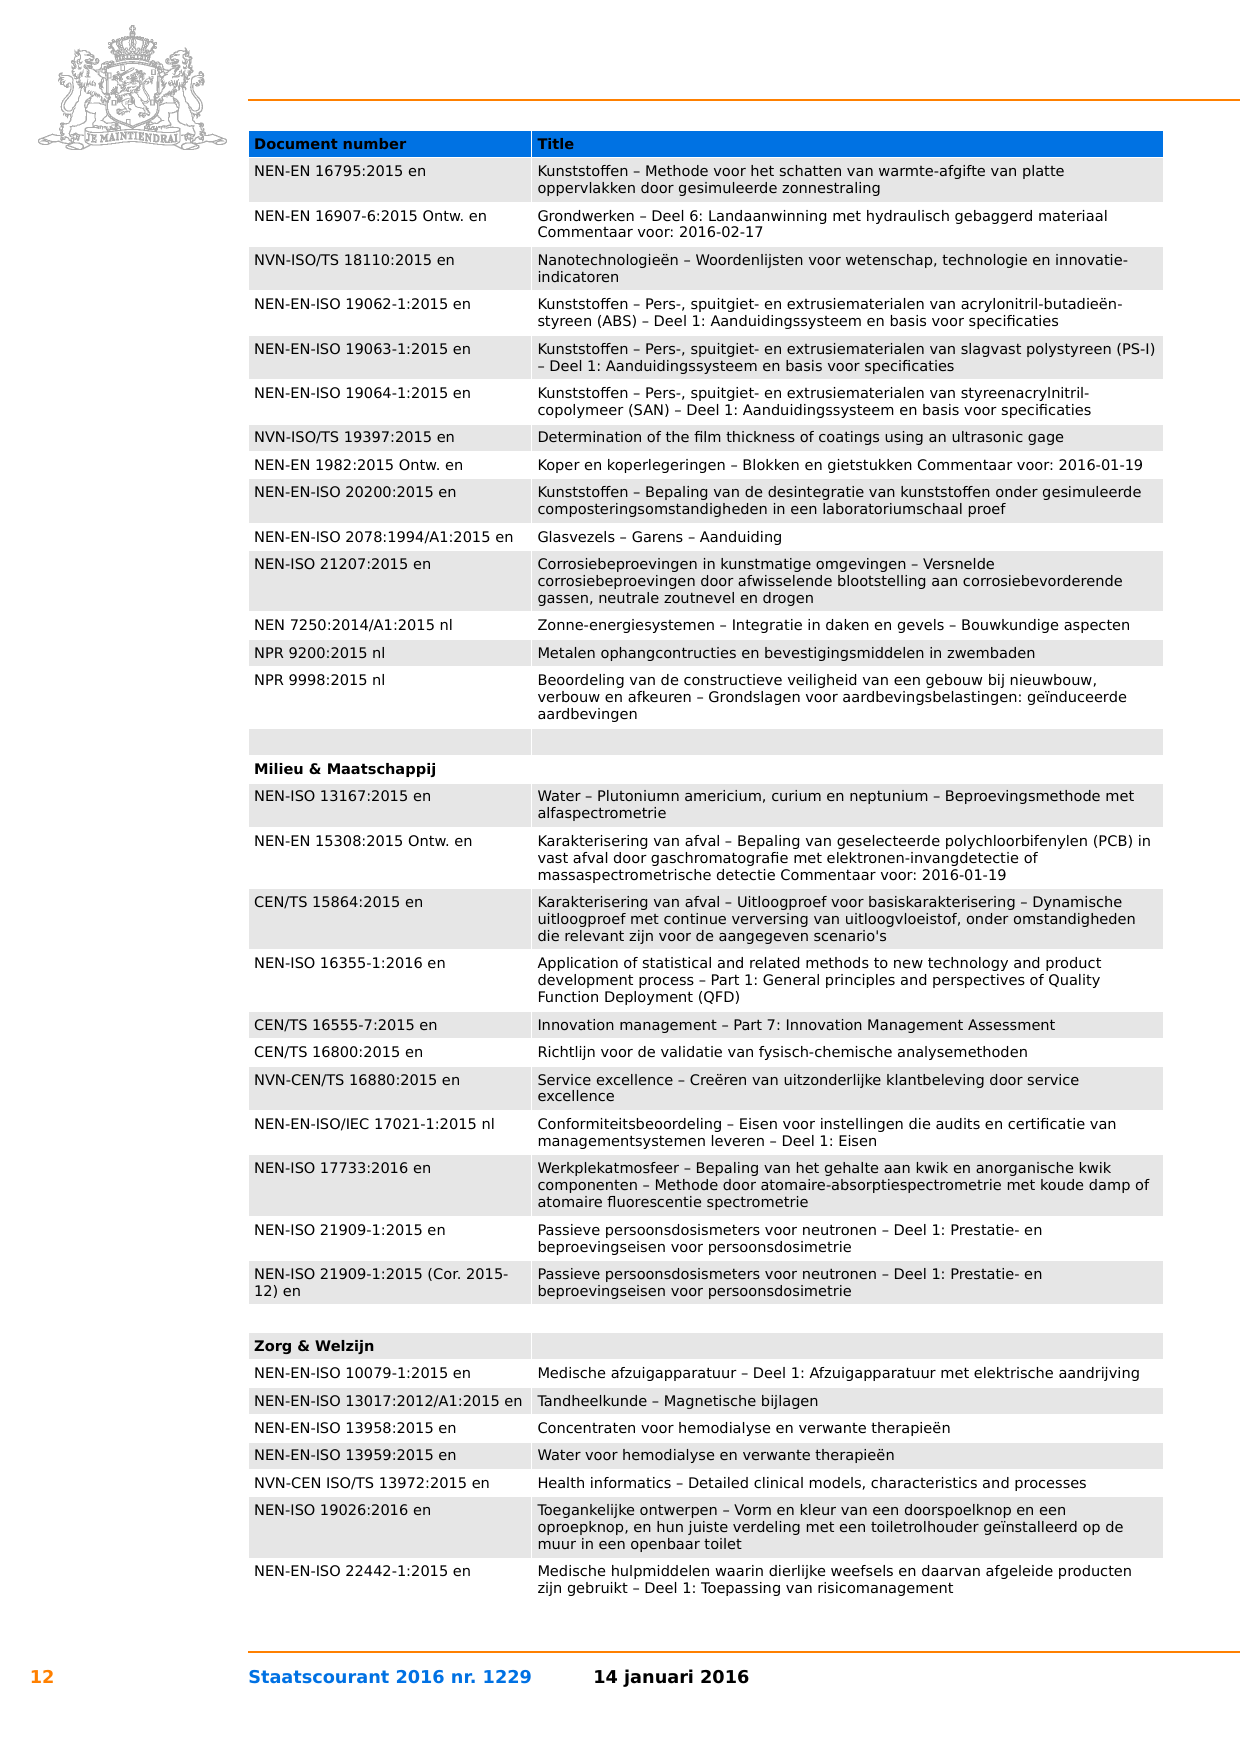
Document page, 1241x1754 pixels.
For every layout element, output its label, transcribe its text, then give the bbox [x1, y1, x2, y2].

table_cell NEN-ISO 17733:2016 en [249, 1155, 531, 1216]
table_cell Beoordeling van de constructieve veiligheid van een gebouw bij nieuwbouw, verbouw en afkeuren – Grondslagen voor aardbevingsbelastingen: geïnduceerde aardbevingen [532, 667, 1163, 728]
table_cell Kunststoffen – Methode voor het schatten van warmte-afgifte van platte oppervlakken door gesimuleerde zonnestraling [532, 158, 1163, 202]
table_cell NEN-EN 16907-6:2015 Ontw. en [249, 203, 531, 246]
table_cell NPR 9998:2015 nl [249, 667, 531, 728]
table_cell NEN-EN 16795:2015 en [249, 158, 531, 202]
table_cell NVN-ISO/TS 19397:2015 en [249, 425, 531, 451]
table_cell Karakterisering van afval – Bepaling van geselecteerde polychloorbifenylen (PCB) in vast afval door gaschromatografie met elektronen-invangdetectie of massaspectrometrische detectie Commentaar voor: 2016-01-19 [532, 828, 1163, 888]
table_cell Application of statistical and related methods to new technology and product development process – Part 1: General principles and perspectives of Quality Function Deployment (QFD) [532, 951, 1163, 1011]
table_cell Kunststoffen – Pers-, spuitgiet- en extrusiematerialen van acrylonitril-butadieën-styreen (ABS) – Deel 1: Aanduidingssysteem en basis voor specificaties [532, 291, 1163, 335]
table_cell Toegankelijke ontwerpen – Vorm en kleur van een doorspoelknop en een oproepknop, en hun juiste verdeling met een toiletrolhouder geïnstalleerd op de muur in een openbaar toilet [532, 1497, 1163, 1558]
table_cell Passieve persoonsdosismeters voor neutronen – Deel 1: Prestatie- en beproevingseisen voor persoonsdosimetrie [532, 1217, 1163, 1260]
table_cell NVN-ISO/TS 18110:2015 en [249, 247, 531, 290]
table_cell NEN-EN-ISO 19063-1:2015 en [249, 336, 531, 379]
table_cell NEN-EN-ISO 13017:2012/A1:2015 en [249, 1388, 531, 1414]
table_cell NPR 9200:2015 nl [249, 640, 531, 666]
table_cell CEN/TS 15864:2015 en [249, 889, 531, 949]
table_cell NVN-CEN/TS 16880:2015 en [249, 1067, 531, 1110]
table_cell NEN-ISO 19026:2016 en [249, 1497, 531, 1558]
table_cell NEN-EN-ISO 22442-1:2015 en [249, 1559, 531, 1602]
table_header Title [532, 131, 1163, 157]
table_cell Grondwerken – Deel 6: Landaanwinning met hydraulisch gebaggerd materiaal Commentaar voor: 2016-02-17 [532, 203, 1163, 246]
table_cell Nanotechnologieën – Woordenlijsten voor wetenschap, technologie en innovatie-indicatoren [532, 247, 1163, 290]
table_cell Koper en koperlegeringen – Blokken en gietstukken Commentaar voor: 2016-01-19 [532, 452, 1163, 478]
table_cell NEN-EN-ISO 20200:2015 en [249, 479, 531, 523]
table_cell Corrosiebeproevingen in kunstmatige omgevingen – Versnelde corrosiebeproevingen door afwisselende blootstelling aan corrosiebevorderende gassen, neutrale zoutnevel en drogen [532, 551, 1163, 611]
table_cell Kunststoffen – Bepaling van de desintegratie van kunststoffen onder gesimuleerde composteringsomstandigheden in een laboratoriumschaal proef [532, 479, 1163, 523]
table_cell NEN-EN-ISO 10079-1:2015 en [249, 1360, 531, 1387]
table_cell NEN-ISO 13167:2015 en [249, 784, 531, 827]
table_cell NVN-CEN ISO/TS 13972:2015 en [249, 1470, 531, 1496]
table_cell [532, 1306, 1163, 1332]
table_cell [532, 729, 1163, 755]
table_cell NEN-ISO 21207:2015 en [249, 551, 531, 611]
table_cell Medische afzuigapparatuur – Deel 1: Afzuigapparatuur met elektrische aandrijving [532, 1360, 1163, 1387]
table_cell NEN 7250:2014/A1:2015 nl [249, 613, 531, 639]
table_cell [249, 729, 531, 755]
table_cell Water – Plutoniumn americium, curium en neptunium – Beproevingsmethode met alfaspectrometrie [532, 784, 1163, 827]
table_cell CEN/TS 16800:2015 en [249, 1039, 531, 1066]
table_cell NEN-ISO 21909-1:2015 en [249, 1217, 531, 1260]
table_cell Richtlijn voor de validatie van fysisch-chemische analysemethoden [532, 1039, 1163, 1066]
table_cell Determination of the film thickness of coatings using an ultrasonic gage [532, 425, 1163, 451]
table_cell Milieu & Maatschappij [249, 756, 531, 782]
table_cell Karakterisering van afval – Uitloogproef voor basiskarakterisering – Dynamische uitloogproef met continue verversing van uitloogvloeistof, onder omstandigheden die relevant zijn voor de aangegeven scenario's [532, 889, 1163, 949]
table_cell Medische hulpmiddelen waarin dierlijke weefsels en daarvan afgeleide producten zijn gebruikt – Deel 1: Toepassing van risicomanagement [532, 1559, 1163, 1602]
picture [38, 25, 227, 150]
table_cell Zorg & Welzijn [249, 1333, 531, 1359]
table_cell NEN-ISO 16355-1:2016 en [249, 951, 531, 1011]
table_cell Innovation management – Part 7: Innovation Management Assessment [532, 1012, 1163, 1038]
table_cell Water voor hemodialyse en verwante therapieën [532, 1443, 1163, 1469]
table_cell [249, 1306, 531, 1332]
table_cell Passieve persoonsdosismeters voor neutronen – Deel 1: Prestatie- en beproevingseisen voor persoonsdosimetrie [532, 1261, 1163, 1304]
table_cell Concentraten voor hemodialyse en verwante therapieën [532, 1415, 1163, 1441]
table_cell NEN-EN-ISO 19064-1:2015 en [249, 380, 531, 423]
table_cell NEN-ISO 21909-1:2015 (Cor. 2015-12) en [249, 1261, 531, 1304]
table_cell NEN-EN-ISO 2078:1994/A1:2015 en [249, 524, 531, 550]
table_cell Werkplekatmosfeer – Bepaling van het gehalte aan kwik en anorganische kwik componenten – Methode door atomaire-absorptiespectrometrie met koude damp of atomaire fluorescentie spectrometrie [532, 1155, 1163, 1216]
table_cell NEN-EN 1982:2015 Ontw. en [249, 452, 531, 478]
table_cell Zonne-energiesystemen – Integratie in daken en gevels – Bouwkundige aspecten [532, 613, 1163, 639]
table_cell Kunststoffen – Pers-, spuitgiet- en extrusiematerialen van slagvast polystyreen (PS-I) – Deel 1: Aanduidingssysteem en basis voor specificaties [532, 336, 1163, 379]
table_cell NEN-EN-ISO 13958:2015 en [249, 1415, 531, 1441]
table_cell Kunststoffen – Pers-, spuitgiet- en extrusiematerialen van styreenacrylnitril-copolymeer (SAN) – Deel 1: Aanduidingssysteem en basis voor specificaties [532, 380, 1163, 423]
table_cell CEN/TS 16555-7:2015 en [249, 1012, 531, 1038]
table_cell [532, 756, 1163, 782]
table_cell NEN-EN 15308:2015 Ontw. en [249, 828, 531, 888]
table_cell Glasvezels – Garens – Aanduiding [532, 524, 1163, 550]
table_cell [532, 1333, 1163, 1359]
table_cell Service excellence – Creëren van uitzonderlijke klantbeleving door service excellence [532, 1067, 1163, 1110]
table_cell NEN-EN-ISO 13959:2015 en [249, 1443, 531, 1469]
table_cell Health informatics – Detailed clinical models, characteristics and processes [532, 1470, 1163, 1496]
table_cell Metalen ophangcontructies en bevestigingsmiddelen in zwembaden [532, 640, 1163, 666]
table_cell Tandheelkunde – Magnetische bijlagen [532, 1388, 1163, 1414]
table_cell NEN-EN-ISO/IEC 17021-1:2015 nl [249, 1111, 531, 1154]
table_cell Conformiteitsbeoordeling – Eisen voor instellingen die audits en certificatie van managementsystemen leveren – Deel 1: Eisen [532, 1111, 1163, 1154]
table_header Document number [249, 131, 531, 157]
table_cell NEN-EN-ISO 19062-1:2015 en [249, 291, 531, 335]
